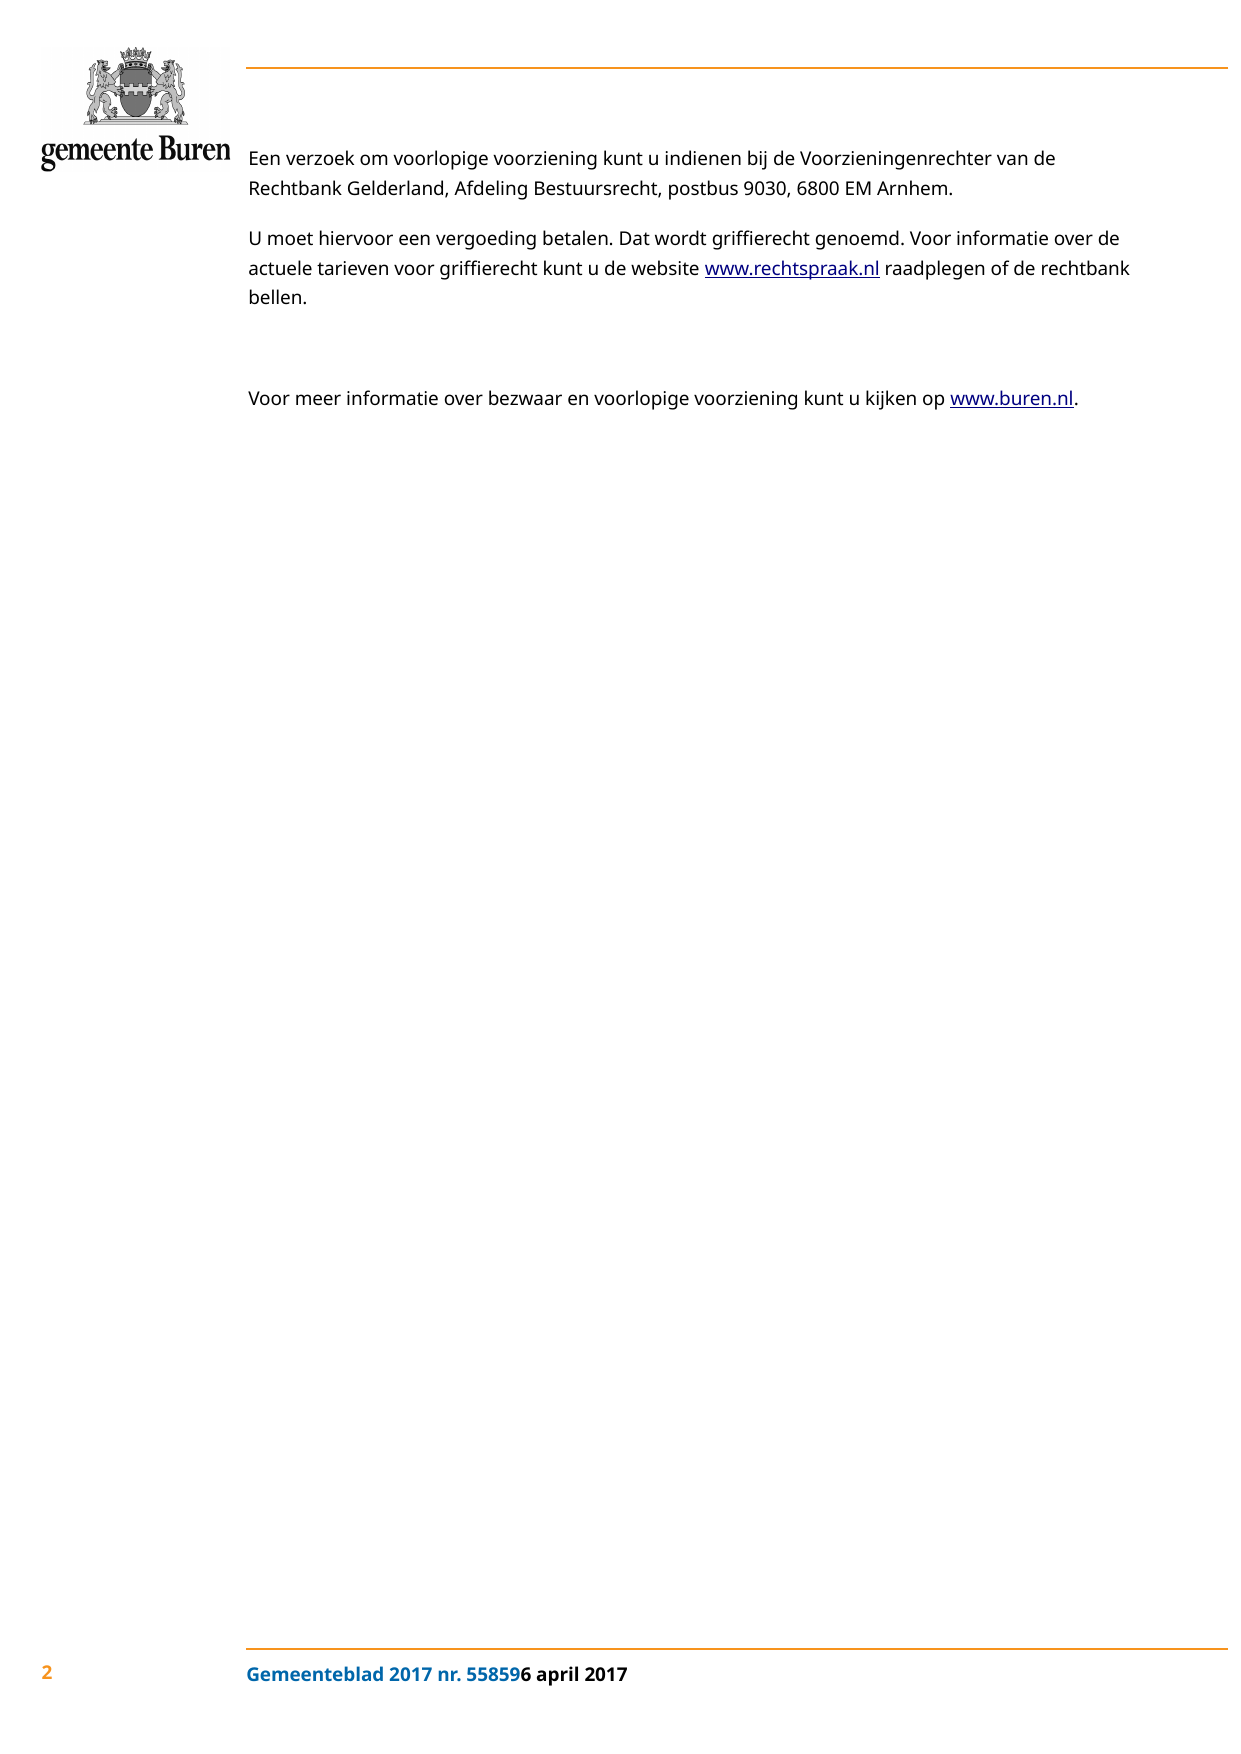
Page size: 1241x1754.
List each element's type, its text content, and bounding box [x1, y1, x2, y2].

text Een verzoek om voorlopige voorziening kunt u indienen bij de Voorzieningenrechter van de Rechtbank Gelderland, Afdeling Bestuursrecht, postbus 9030, 6800 EM Arnhem. [248, 145, 1152, 201]
text U moet hiervoor een vergoeding betalen. Dat wordt griffierecht genoemd. Voor informatie over de actuele tarieven voor griffierecht kunt u de website www.rechtspraak.nl raadplegen of de rechtbank bellen. [248, 225, 1152, 310]
text Voor meer informatie over bezwaar en voorlopige voorziening kunt u kijken op www.buren.nl. [248, 385, 1152, 411]
picture [41, 47, 231, 172]
